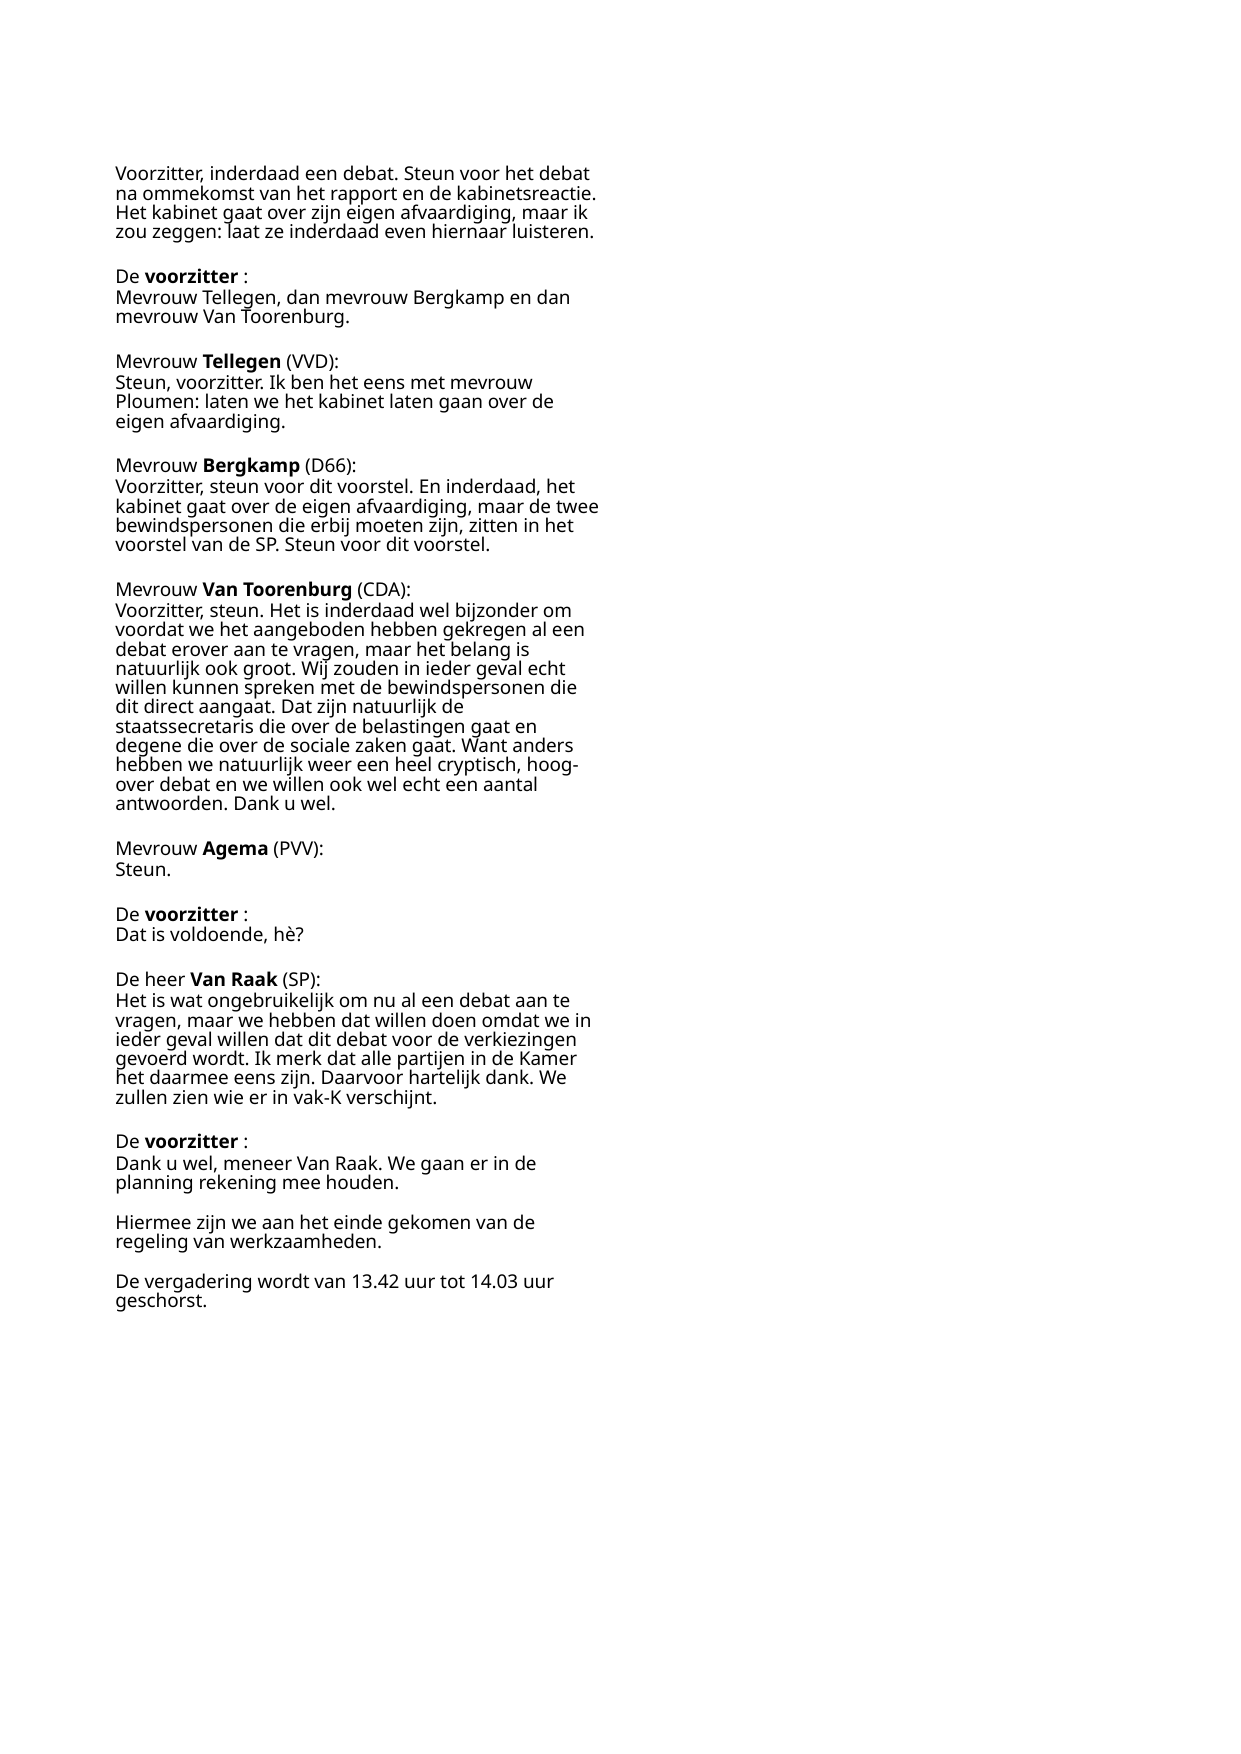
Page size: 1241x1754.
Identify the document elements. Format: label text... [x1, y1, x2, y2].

text De vergadering wordt van 13.42 uur tot 14.03 uur geschorst. [115, 1273, 605, 1312]
text De voorzitter : [115, 263, 605, 289]
text Dank u wel, meneer Van Raak. We gaan er in de planning rekening mee houden. [115, 1154, 605, 1193]
text Mevrouw Bergkamp (D66): [115, 453, 605, 478]
text Mevrouw Tellegen (VVD): [115, 348, 605, 374]
text Voorzitter, steun. Het is inderdaad wel bijzonder om voordat we het aangeboden hebben gekregen al een debat erover aan te vragen, maar het belang is natuurlijk ook groot. Wij zouden in ieder geval echt willen kunnen spreken met de bewindspersonen die dit direct aangaat. Dat zijn natuurlijk de staatssecretaris die over de belastingen gaat en degene die over de sociale zaken gaat. Want anders hebben we natuurlijk weer een heel cryptisch, hoog-over debat en we willen ook wel echt een aantal antwoorden. Dank u wel. [115, 602, 605, 814]
text De heer Van Raak (SP): [115, 967, 605, 992]
text Het is wat ongebruikelijk om nu al een debat aan te vragen, maar we hebben dat willen doen omdat we in ieder geval willen dat dit debat voor de verkiezingen gevoerd wordt. Ik merk dat alle partijen in de Kamer het daarmee eens zijn. Daarvoor hartelijk dank. We zullen zien wie er in vak-K verschijnt. [115, 992, 605, 1108]
text De voorzitter : [115, 1129, 605, 1154]
text Steun. [115, 861, 605, 880]
text Dat is voldoende, hè? [115, 926, 605, 946]
text Mevrouw Agema (PVV): [115, 835, 605, 861]
text Steun, voorzitter. Ik ben het eens met mevrouw Ploumen: laten we het kabinet laten gaan over de eigen afvaardiging. [115, 374, 605, 432]
text Voorzitter, inderdaad een debat. Steun voor het debat na ommekomst van het rapport en de kabinetsreactie. Het kabinet gaat over zijn eigen afvaardiging, maar ik zou zeggen: laat ze inderdaad even hiernaar luisteren. [115, 165, 605, 242]
text Voorzitter, steun voor dit voorstel. En inderdaad, het kabinet gaat over de eigen afvaardiging, maar de twee bewindspersonen die erbij moeten zijn, zitten in het voorstel van de SP. Steun voor dit voorstel. [115, 478, 605, 556]
text Hiermee zijn we aan het einde gekomen van de regeling van werkzaamheden. [115, 1214, 605, 1252]
text Mevrouw Van Toorenburg (CDA): [115, 576, 605, 602]
text De voorzitter : [115, 901, 605, 926]
text Mevrouw Tellegen, dan mevrouw Bergkamp en dan mevrouw Van Toorenburg. [115, 289, 605, 327]
